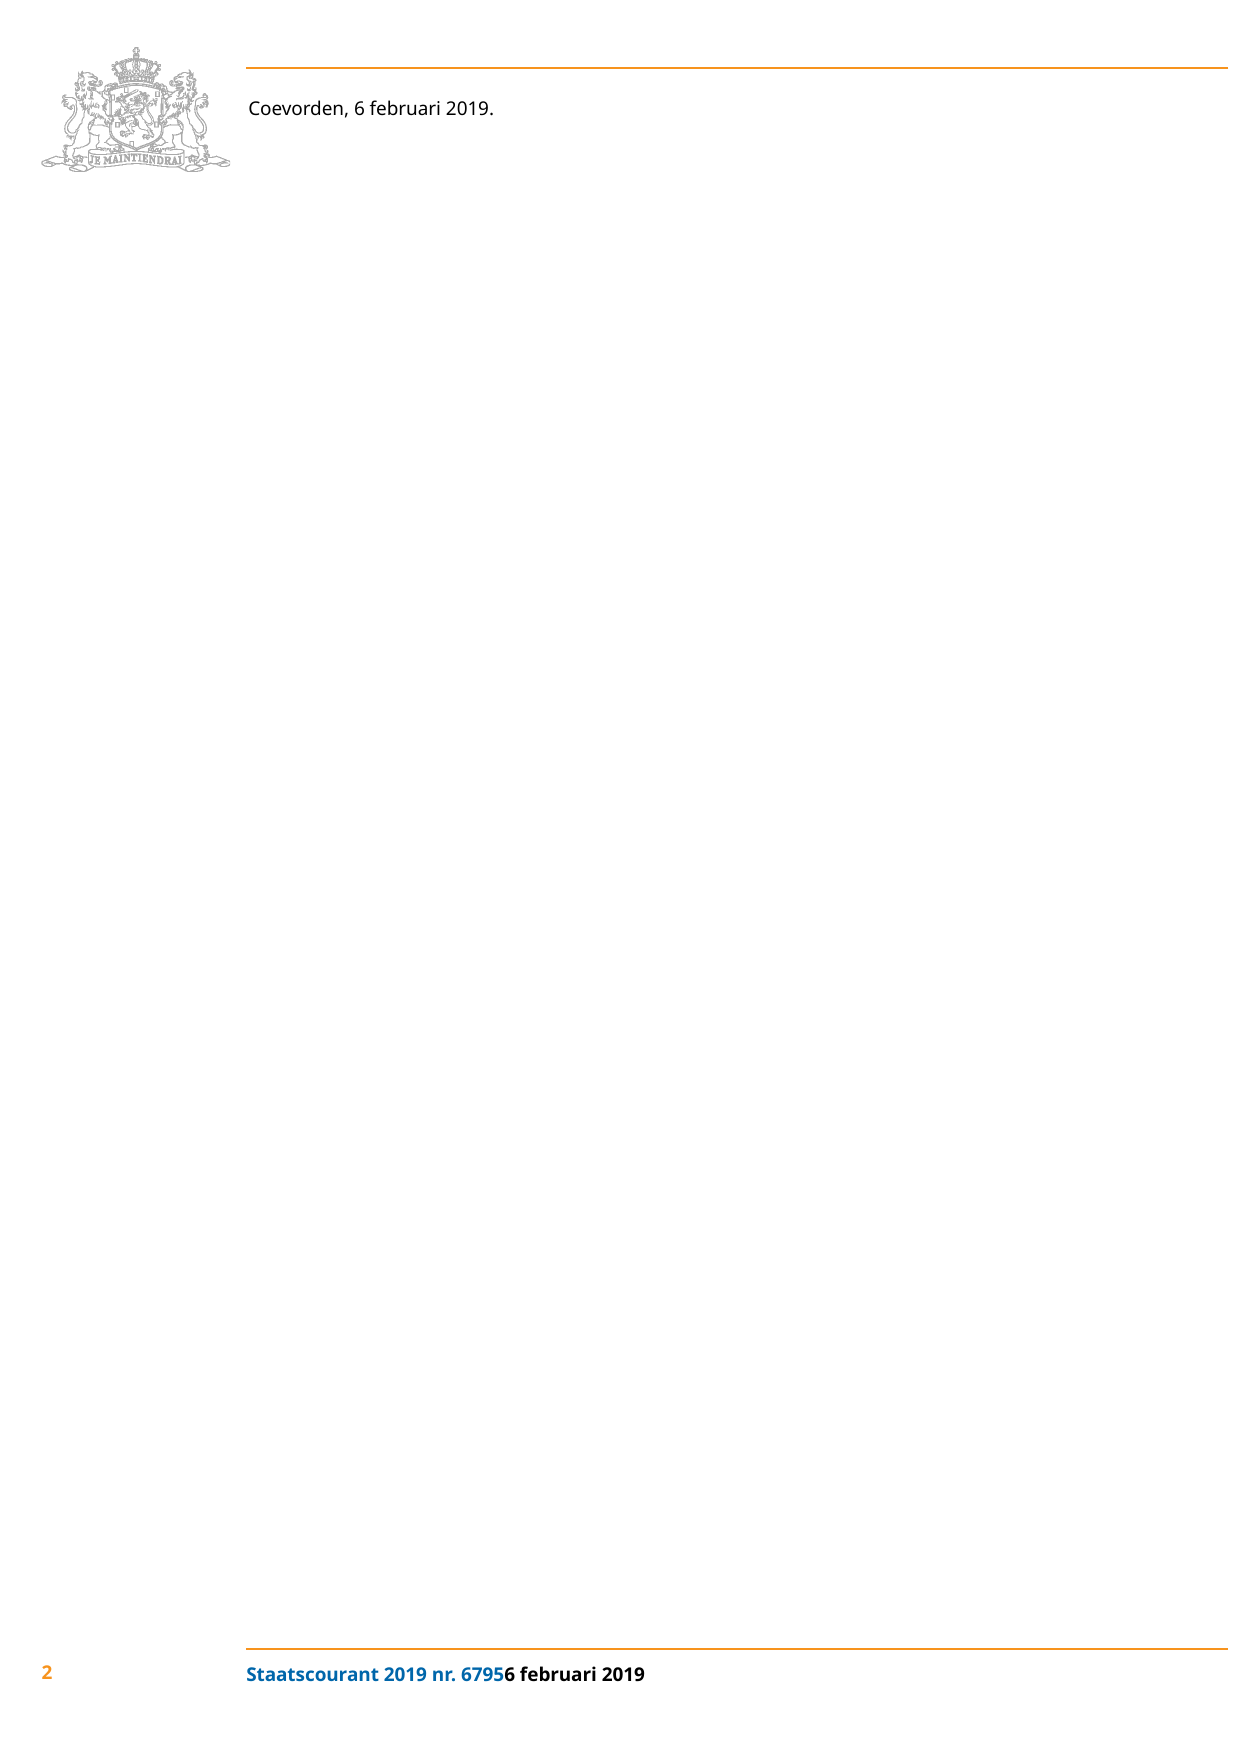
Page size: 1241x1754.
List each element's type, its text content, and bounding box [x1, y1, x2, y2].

text Coevorden, 6 februari 2019. [248, 95, 1152, 121]
picture [41, 47, 231, 172]
